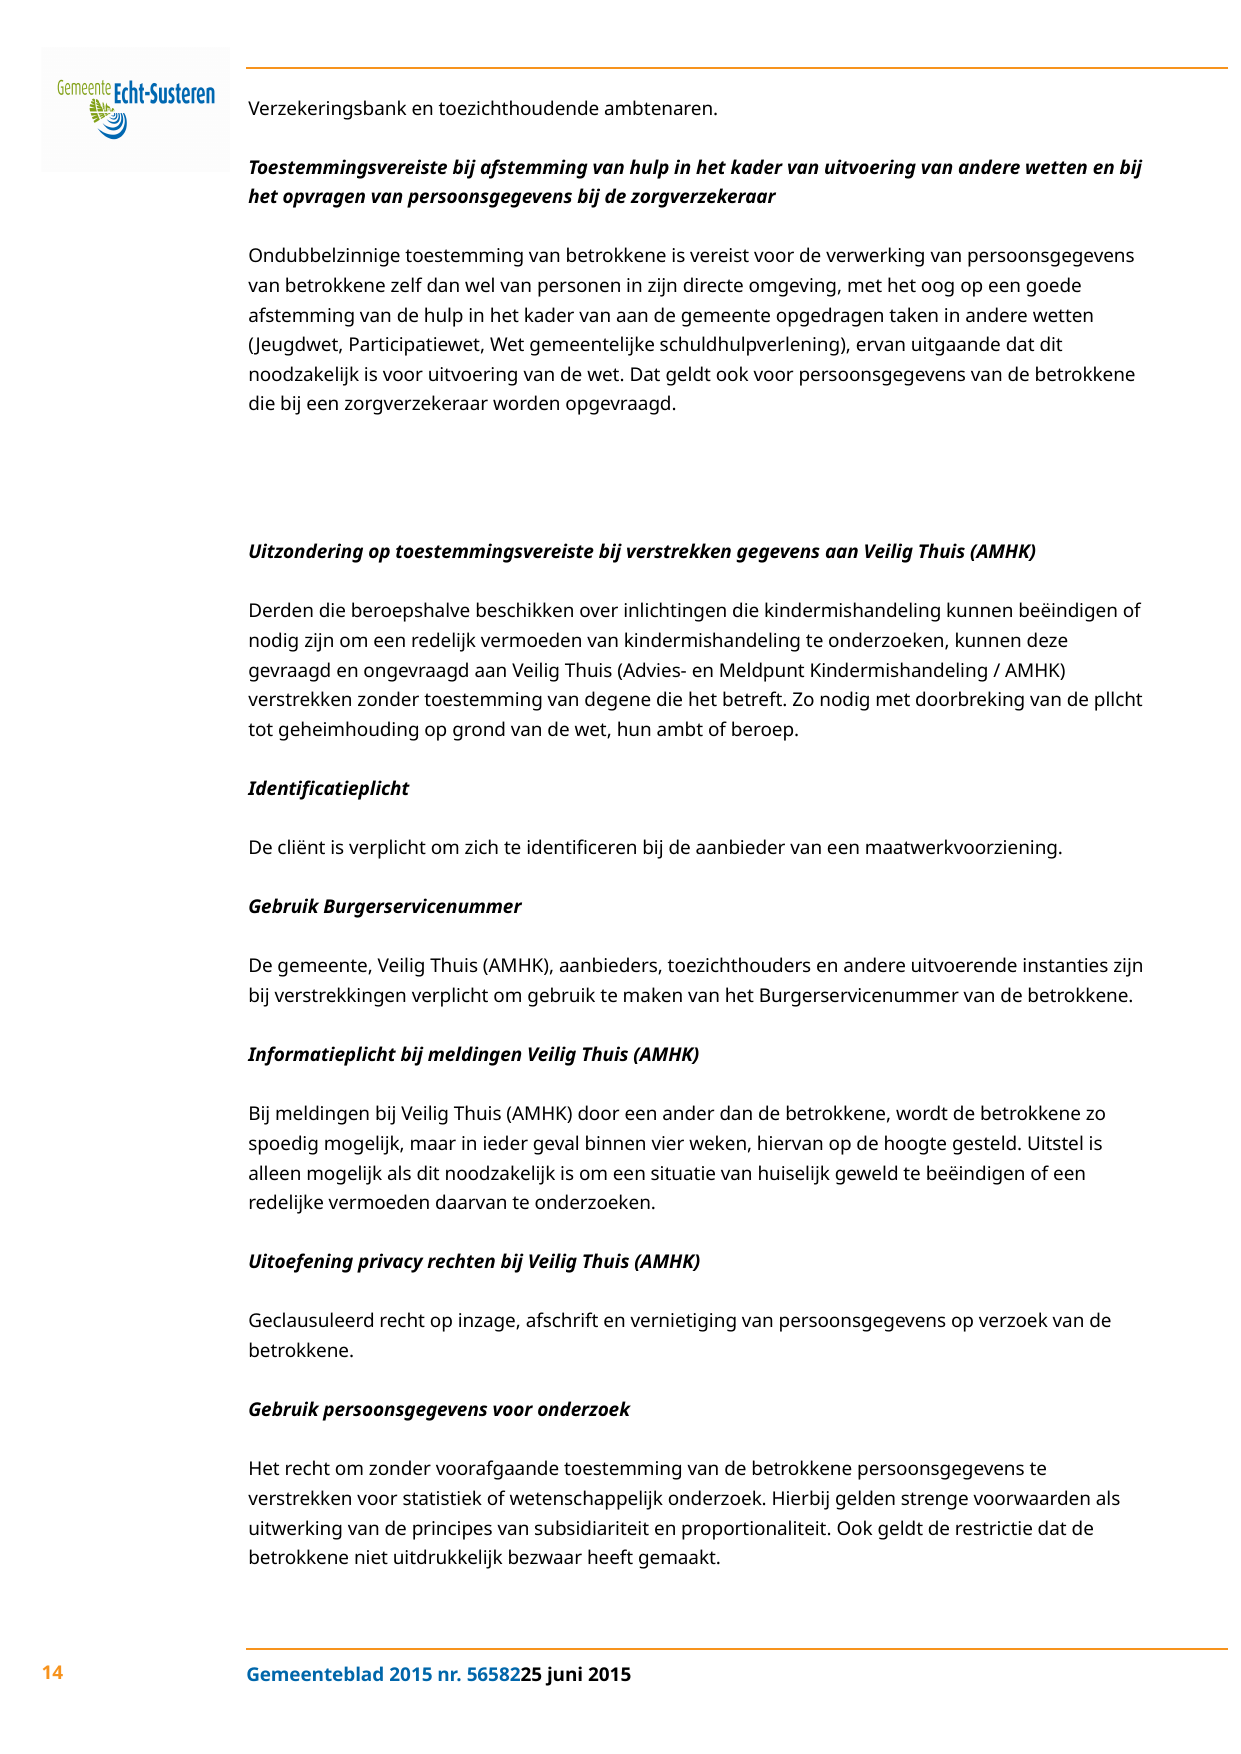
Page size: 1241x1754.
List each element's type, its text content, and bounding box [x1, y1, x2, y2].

text Het recht om zonder voorafgaande toestemming van de betrokkene persoonsgegevens te verstrekken voor statistiek of wetenschappelijk onderzoek. Hierbij gelden strenge voorwaarden als uitwerking van de principes van subsidiariteit en proportionaliteit. Ook geldt de restrictie dat de betrokkene niet uitdrukkelijk bezwaar heeft gemaakt. [248, 1456, 1152, 1570]
text Verzekeringsbank en toezichthoudende ambtenaren. [248, 95, 1152, 121]
text De cliënt is verplicht om zich te identificeren bij de aanbieder van een maatwerkvoorziening. [248, 834, 1152, 860]
text Gebruik Burgerservicenummer [248, 893, 1152, 919]
picture [41, 47, 231, 172]
text Bij meldingen bij Veilig Thuis (AMHK) door een ander dan de betrokkene, wordt de betrokkene zo spoedig mogelijk, maar in ieder geval binnen vier weken, hiervan op de hoogte gesteld. Uitstel is alleen mogelijk als dit noodzakelijk is om een situatie van huiselijk geweld te beëindigen of een redelijke vermoeden daarvan te onderzoeken. [248, 1101, 1152, 1215]
text Toestemmingsvereiste bij afstemming van hulp in het kader van uitvoering van andere wetten en bij het opvragen van persoonsgegevens bij de zorgverzekeraar [248, 154, 1152, 209]
text Uitoefening privacy rechten bij Veilig Thuis (AMHK) [248, 1248, 1152, 1274]
text De gemeente, Veilig Thuis (AMHK), aanbieders, toezichthouders en andere uitvoerende instanties zijn bij verstrekkingen verplicht om gebruik te maken van het Burgerservicenummer van de betrokkene. [248, 953, 1152, 1008]
text Derden die beroepshalve beschikken over inlichtingen die kindermishandeling kunnen beëindigen of nodig zijn om een redelijk vermoeden van kindermishandeling te onderzoeken, kunnen deze gevraagd en ongevraagd aan Veilig Thuis (Advies- en Meldpunt Kindermishandeling / AMHK) verstrekken zonder toestemming van degene die het betreft. Zo nodig met doorbreking van de pllcht tot geheimhouding op grond van de wet, hun ambt of beroep. [248, 598, 1152, 742]
text Geclausuleerd recht op inzage, afschrift en vernietiging van persoonsgegevens op verzoek van de betrokkene. [248, 1308, 1152, 1363]
text Uitzondering op toestemmingsvereiste bij verstrekken gegevens aan Veilig Thuis (AMHK) [248, 538, 1152, 564]
text Ondubbelzinnige toestemming van betrokkene is vereist voor de verwerking van persoonsgegevens van betrokkene zelf dan wel van personen in zijn directe omgeving, met het oog op een goede afstemming van de hulp in het kader van aan de gemeente opgedragen taken in andere wetten (Jeugdwet, Participatiewet, Wet gemeentelijke schuldhulpverlening), ervan uitgaande dat dit noodzakelijk is voor uitvoering van de wet. Dat geldt ook voor persoonsgegevens van de betrokkene die bij een zorgverzekeraar worden opgevraagd. [248, 243, 1152, 416]
text Gebruik persoonsgegevens voor onderzoek [248, 1396, 1152, 1422]
text Identificatieplicht [248, 775, 1152, 801]
text Informatieplicht bij meldingen Veilig Thuis (AMHK) [248, 1041, 1152, 1067]
